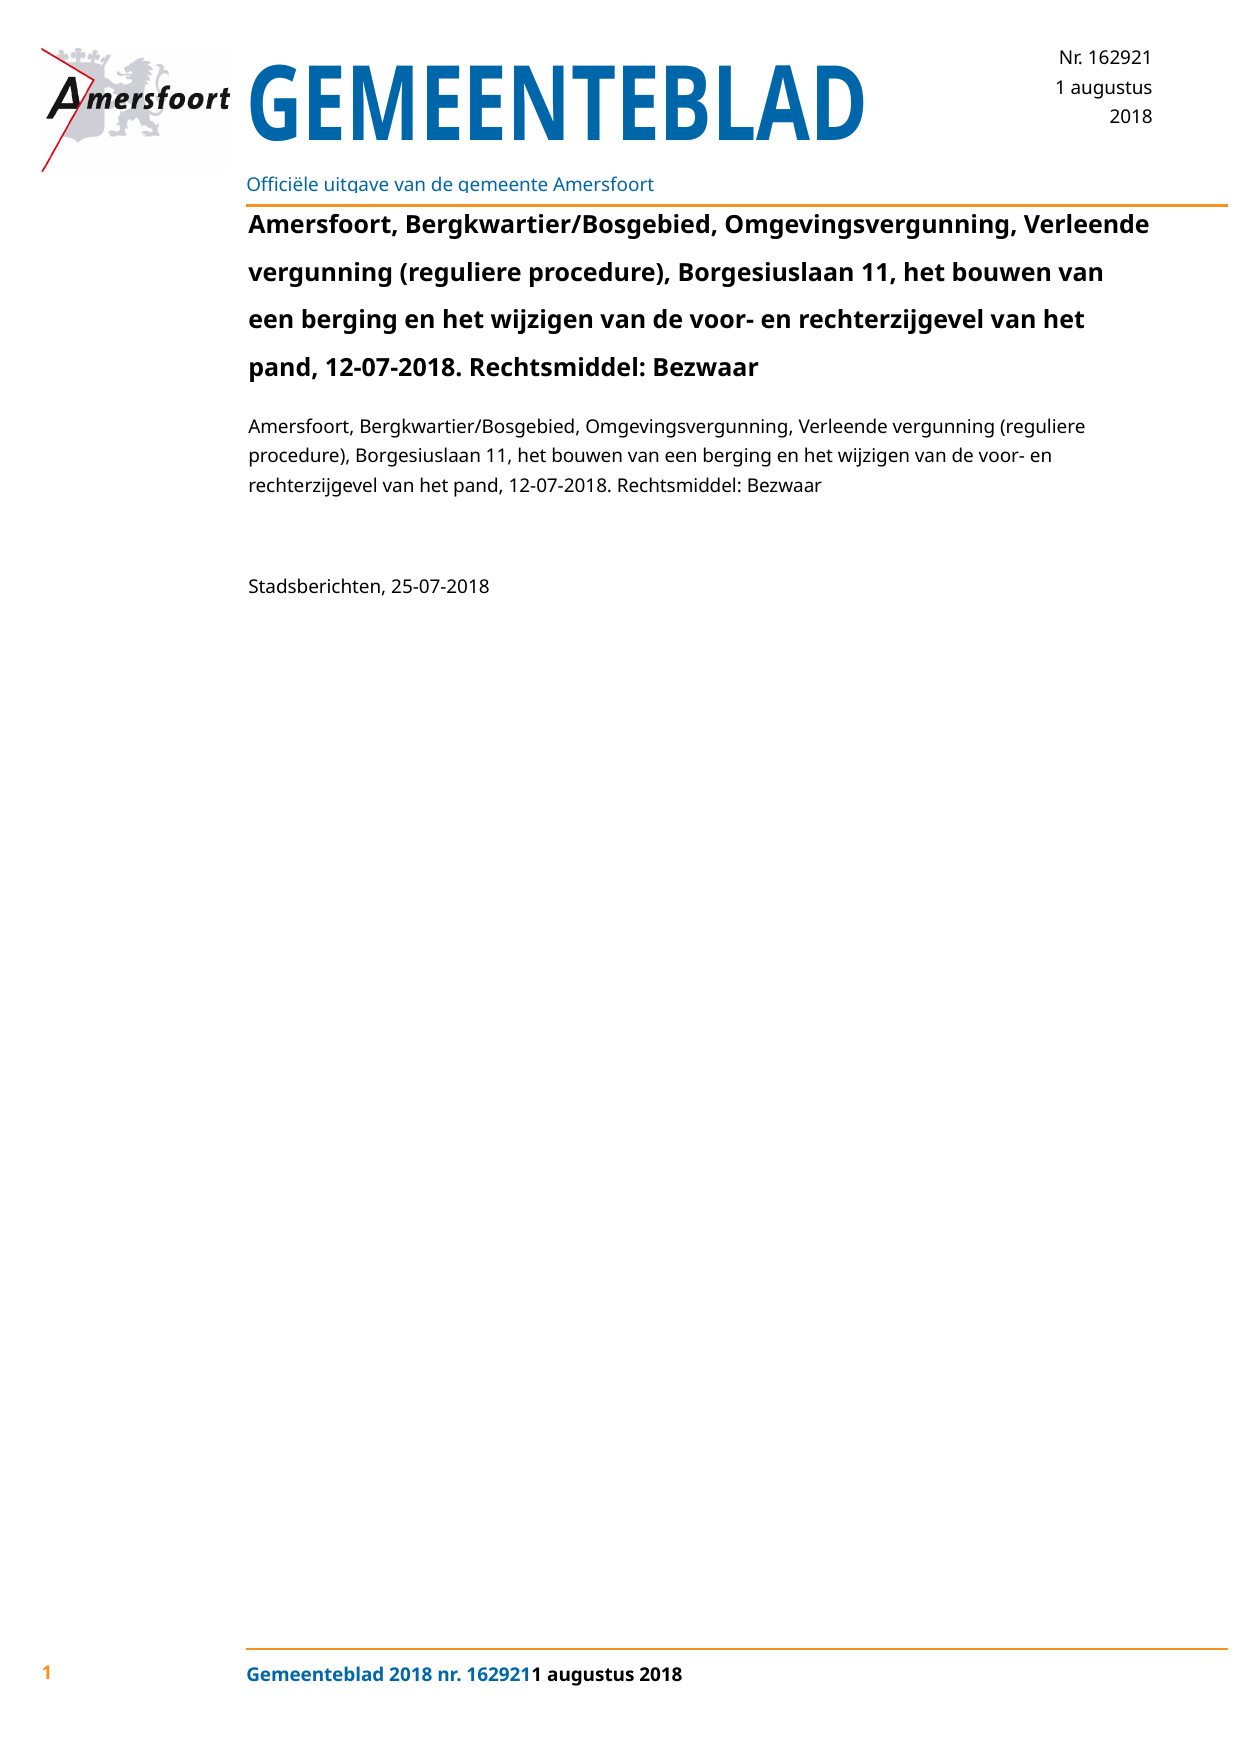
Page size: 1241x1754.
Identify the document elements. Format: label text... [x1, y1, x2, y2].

text Amersfoort, Bergkwartier/Bosgebied, Omgevingsvergunning, Verleende vergunning (reguliere procedure), Borgesiuslaan 11, het bouwen van een berging en het wijzigen van de voor- en rechterzijgevel van het pand, 12-07-2018. Rechtsmiddel: Bezwaar [248, 207, 1152, 384]
text Stadsberichten, 25-07-2018 [248, 573, 1152, 599]
text Amersfoort, Bergkwartier/Bosgebied, Omgevingsvergunning, Verleende vergunning (reguliere procedure), Borgesiuslaan 11, het bouwen van een berging en het wijzigen van de voor- en rechterzijgevel van het pand, 12-07-2018. Rechtsmiddel: Bezwaar [248, 413, 1152, 498]
picture [41, 47, 231, 172]
